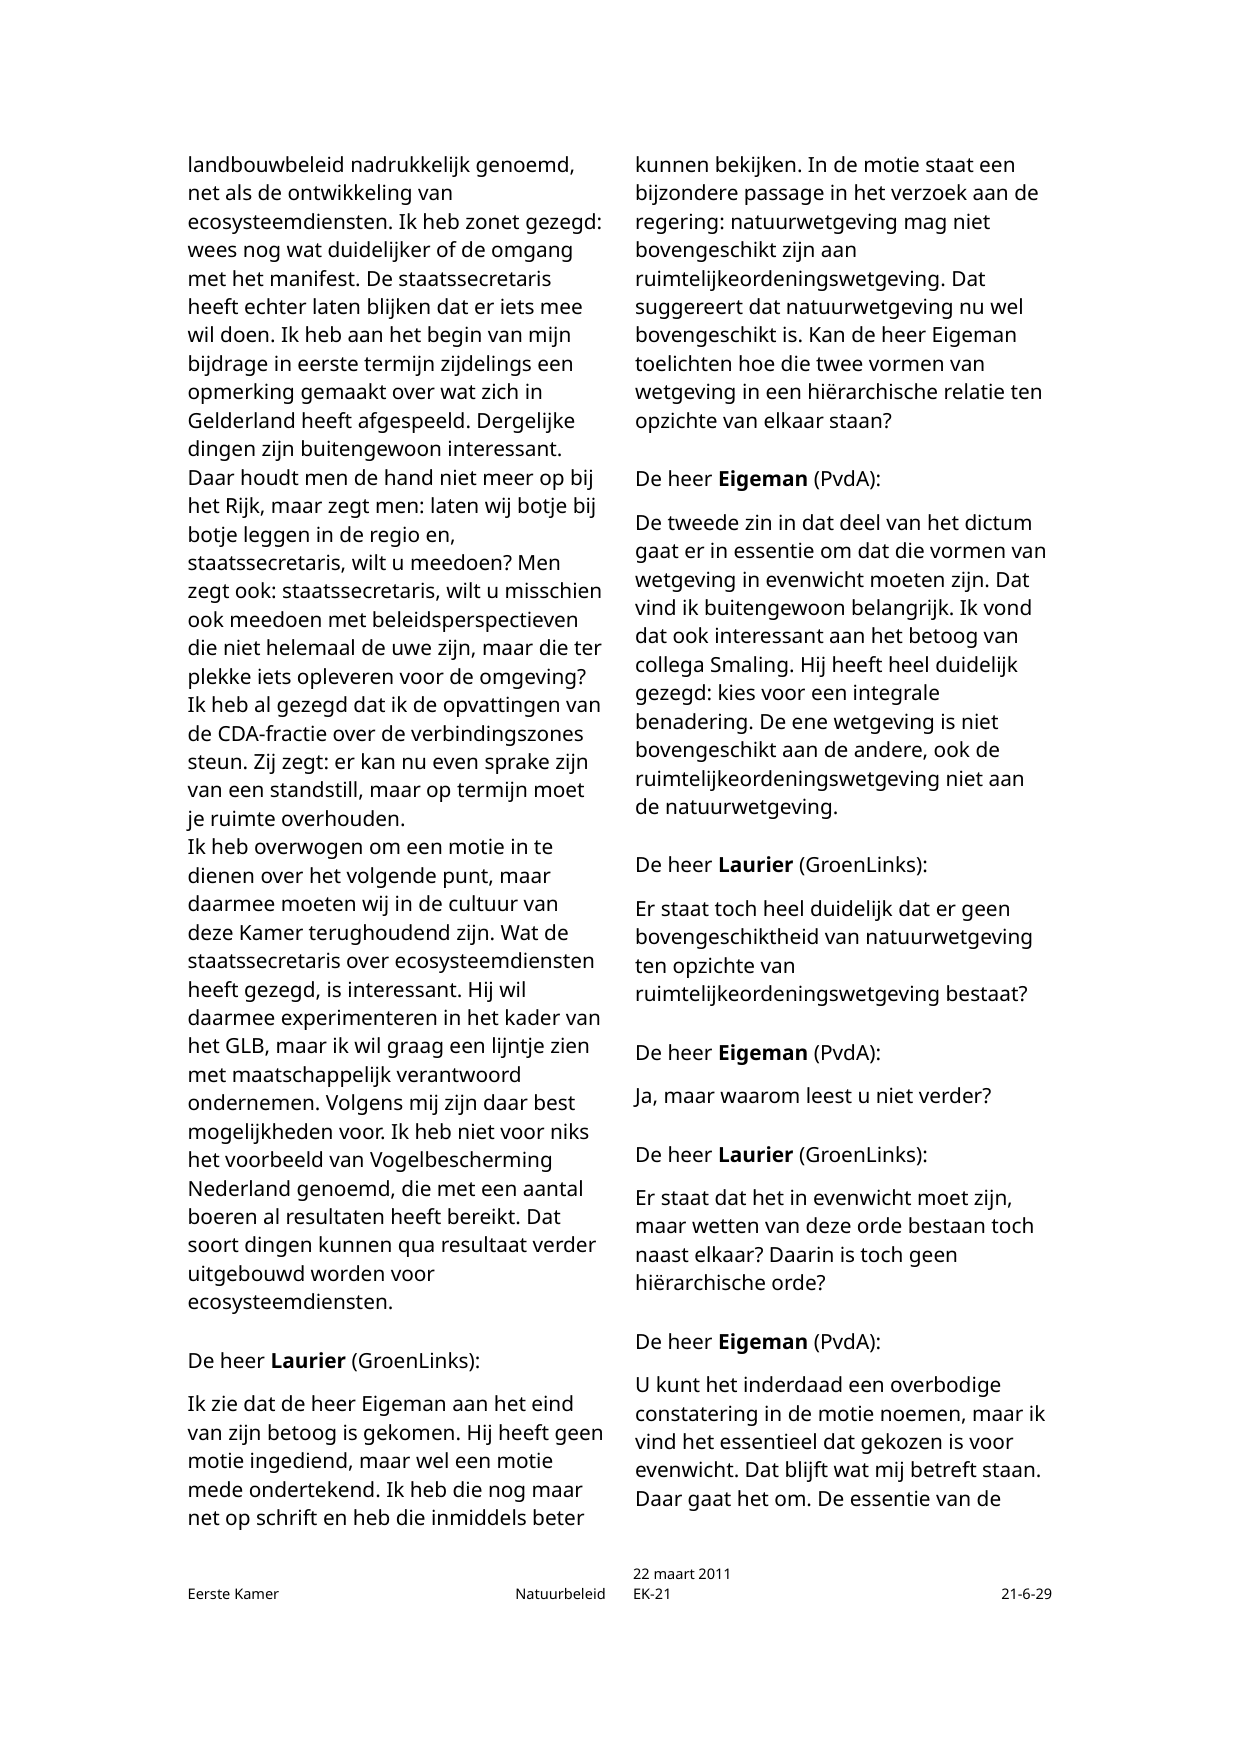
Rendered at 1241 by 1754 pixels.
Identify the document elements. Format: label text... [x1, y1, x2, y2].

text landbouwbeleid nadrukkelijk genoemd, net als de ontwikkeling van ecosysteemdiensten. Ik heb zonet gezegd: wees nog wat duidelijker of de omgang met het manifest. De staatssecretaris heeft echter laten blijken dat er iets mee wil doen. Ik heb aan het begin van mijn bijdrage in eerste termijn zijdelings een opmerking gemaakt over wat zich in Gelderland heeft afgespeeld. Dergelijke dingen zijn buitengewoon interessant. Daar houdt men de hand niet meer op bij het Rijk, maar zegt men: laten wij botje bij botje leggen in de regio en, staatssecretaris, wilt u meedoen? Men zegt ook: staatssecretaris, wilt u misschien ook meedoen met beleidsperspectieven die niet helemaal de uwe zijn, maar die ter plekke iets opleveren voor de omgeving? [187, 150, 605, 690]
text Ik zie dat de heer Eigeman aan het eind van zijn betoog is gekomen. Hij heeft geen motie ingediend, maar wel een motie mede ondertekend. Ik heb die nog maar net op schrift en heb die inmiddels beter [187, 1389, 605, 1532]
text De heer Eigeman (PvdA): [635, 1038, 1053, 1066]
text Ja, maar waarom leest u niet verder? [635, 1081, 1053, 1110]
text U kunt het inderdaad een overbodige constatering in de motie noemen, maar ik vind het essentieel dat gekozen is voor evenwicht. Dat blijft wat mij betreft staan. Daar gaat het om. De essentie van de [635, 1370, 1053, 1512]
text Ik heb overwogen om een motie in te dienen over het volgende punt, maar daarmee moeten wij in de cultuur van deze Kamer terughoudend zijn. Wat de staatssecretaris over ecosysteemdiensten heeft gezegd, is interessant. Hij wil daarmee experimenteren in het kader van het GLB, maar ik wil graag een lijntje zien met maatschappelijk verantwoord ondernemen. Volgens mij zijn daar best mogelijkheden voor. Ik heb niet voor niks het voorbeeld van Vogelbescherming Nederland genoemd, die met een aantal boeren al resultaten heeft bereikt. Dat soort dingen kunnen qua resultaat verder uitgebouwd worden voor ecosysteemdiensten. [187, 832, 605, 1316]
text De heer Eigeman (PvdA): [635, 1327, 1053, 1355]
text Ik heb al gezegd dat ik de opvattingen van de CDA-fractie over de verbindingszones steun. Zij zegt: er kan nu even sprake zijn van een standstill, maar op termijn moet je ruimte overhouden. [187, 690, 605, 832]
text De heer Laurier (GroenLinks): [635, 1140, 1053, 1168]
text kunnen bekijken. In de motie staat een bijzondere passage in het verzoek aan de regering: natuurwetgeving mag niet bovengeschikt zijn aan ruimtelijkeordeningswetgeving. Dat suggereert dat natuurwetgeving nu wel bovengeschikt is. Kan de heer Eigeman toelichten hoe die twee vormen van wetgeving in een hiërarchische relatie ten opzichte van elkaar staan? [635, 150, 1053, 434]
text De tweede zin in dat deel van het dictum gaat er in essentie om dat die vormen van wetgeving in evenwicht moeten zijn. Dat vind ik buitengewoon belangrijk. Ik vond dat ook interessant aan het betoog van collega Smaling. Hij heeft heel duidelijk gezegd: kies voor een integrale benadering. De ene wetgeving is niet bovengeschikt aan de andere, ook de ruimtelijkeordeningswetgeving niet aan de natuurwetgeving. [635, 508, 1053, 821]
text De heer Laurier (GroenLinks): [635, 851, 1053, 879]
text Er staat dat het in evenwicht moet zijn, maar wetten van deze orde bestaan toch naast elkaar? Daarin is toch geen hiërarchische orde? [635, 1183, 1053, 1297]
text De heer Laurier (GroenLinks): [187, 1346, 605, 1374]
text De heer Eigeman (PvdA): [635, 464, 1053, 493]
text Er staat toch heel duidelijk dat er geen bovengeschiktheid van natuurwetgeving ten opzichte van ruimtelijkeordeningswetgeving bestaat? [635, 894, 1053, 1008]
